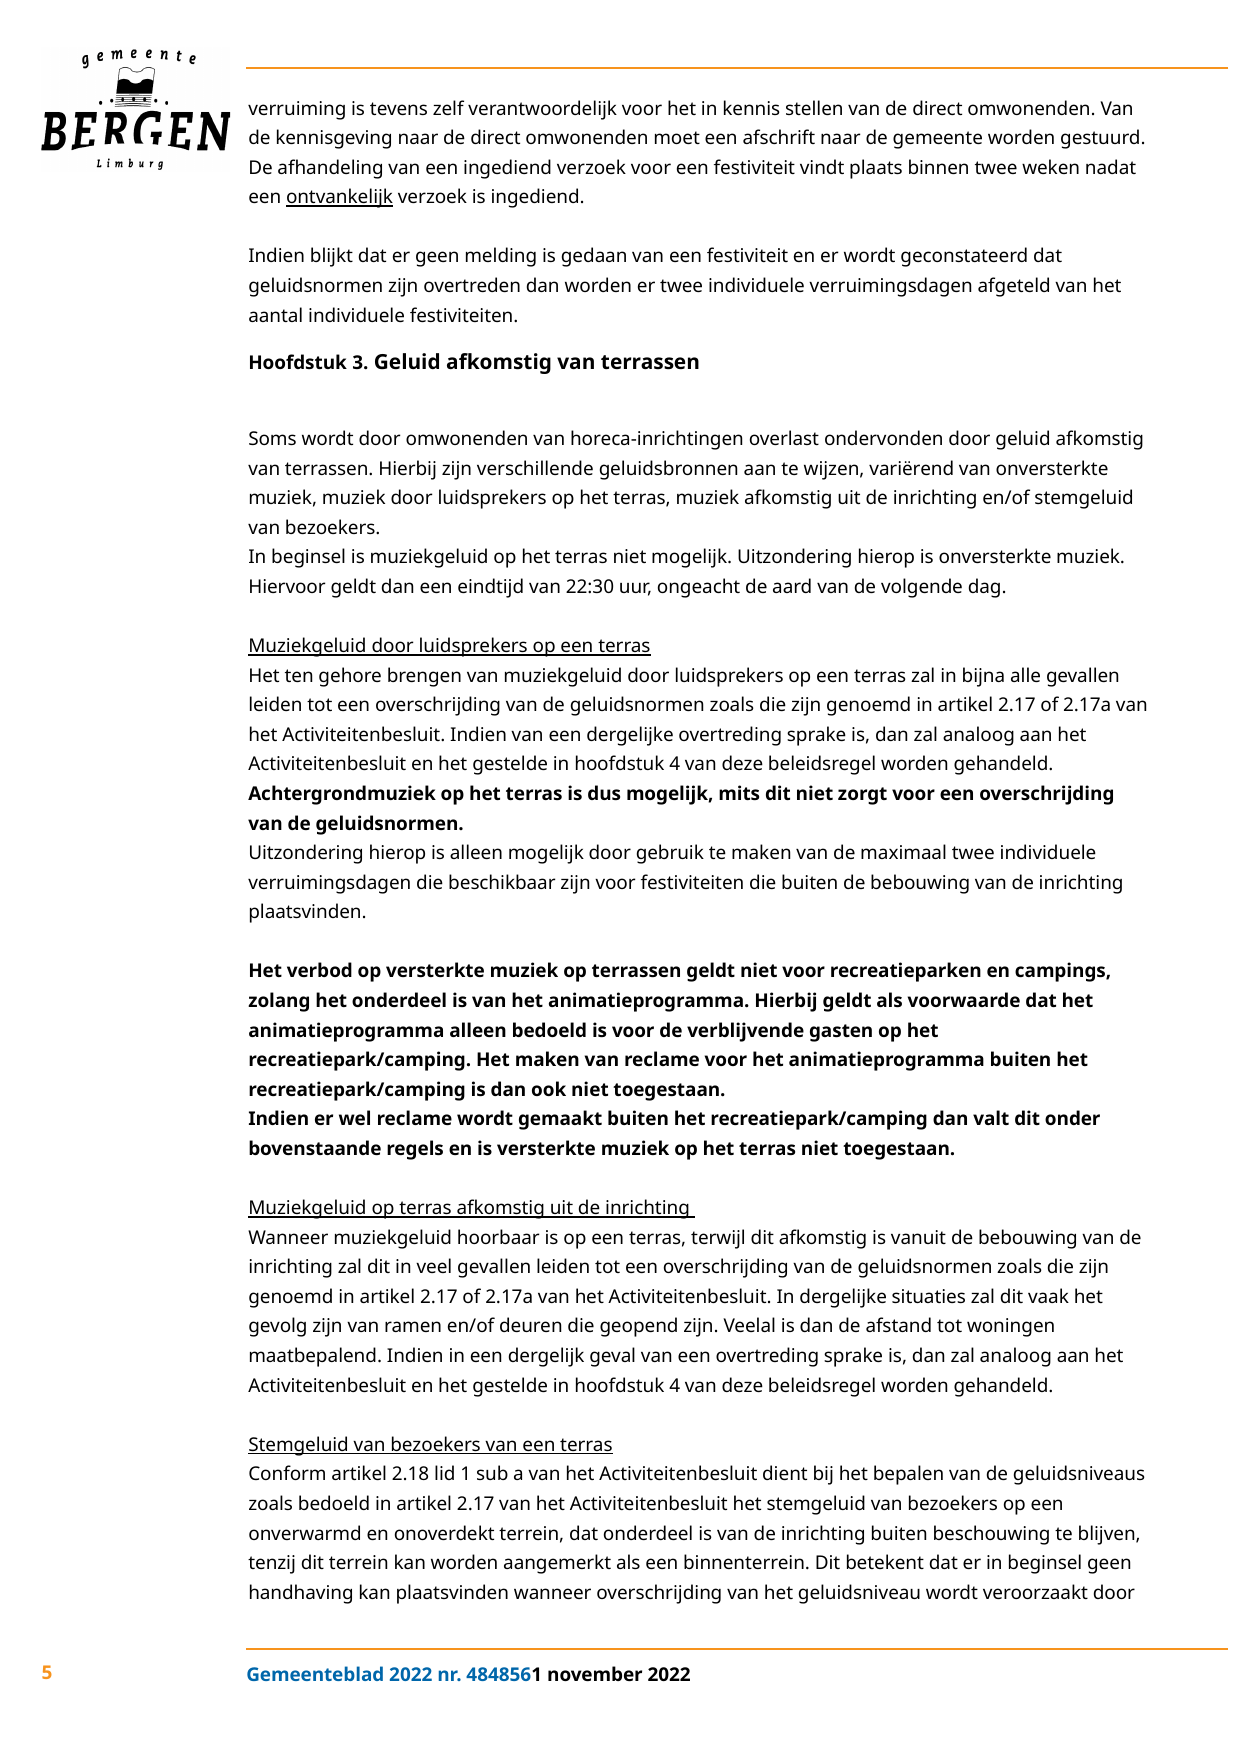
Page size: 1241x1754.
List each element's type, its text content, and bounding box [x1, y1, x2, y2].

text Soms wordt door omwonenden van horeca-inrichtingen overlast ondervonden door geluid afkomstig van terrassen. Hierbij zijn verschillende geluidsbronnen aan te wijzen, variërend van onversterkte muziek, muziek door luidsprekers op het terras, muziek afkomstig uit de inrichting en/of stemgeluid van bezoekers. [248, 425, 1152, 540]
picture [41, 47, 231, 172]
text Indien er wel reclame wordt gemaakt buiten het recreatiepark/camping dan valt dit onder bovenstaande regels en is versterkte muziek op het terras niet toegestaan. [248, 1106, 1152, 1161]
text Wanneer muziekgeluid hoorbaar is op een terras, terwijl dit afkomstig is vanuit de bebouwing van de inrichting zal dit in veel gevallen leiden tot een overschrijding van de geluidsnormen zoals die zijn genoemd in artikel 2.17 of 2.17a van het Activiteitenbesluit. In dergelijke situaties zal dit vaak het gevolg zijn van ramen en/of deuren die geopend zijn. Veelal is dan de afstand tot woningen maatbepalend. Indien in een dergelijk geval van een overtreding sprake is, dan zal analoog aan het Activiteitenbesluit en het gestelde in hoofdstuk 4 van deze beleidsregel worden gehandeld. [248, 1224, 1152, 1398]
text Uitzondering hierop is alleen mogelijk door gebruik te maken van de maximaal twee individuele verruimingsdagen die beschikbaar zijn voor festiviteiten die buiten de bebouwing van de inrichting plaatsvinden. [248, 839, 1152, 924]
text Muziekgeluid op terras afkomstig uit de inrichting [248, 1194, 1152, 1220]
text Hoofdstuk 3. Geluid afkomstig van terrassen [248, 347, 1152, 376]
text Het verbod op versterkte muziek op terrassen geldt niet voor recreatieparken en campings, zolang het onderdeel is van het animatieprogramma. Hierbij geldt als voorwaarde dat het animatieprogramma alleen bedoeld is voor de verblijvende gasten op het recreatiepark/camping. Het maken van reclame voor het animatieprogramma buiten het recreatiepark/camping is dan ook niet toegestaan. [248, 958, 1152, 1102]
text Stemgeluid van bezoekers van een terras [248, 1431, 1152, 1457]
text Conform artikel 2.18 lid 1 sub a van het Activiteitenbesluit dient bij het bepalen van de geluidsniveaus zoals bedoeld in artikel 2.17 van het Activiteitenbesluit het stemgeluid van bezoekers op een onverwarmd en onoverdekt terrein, dat onderdeel is van de inrichting buiten beschouwing te blijven, tenzij dit terrein kan worden aangemerkt als een binnenterrein. Dit betekent dat er in beginsel geen handhaving kan plaatsvinden wanneer overschrijding van het geluidsniveau wordt veroorzaakt door [248, 1461, 1152, 1605]
text In beginsel is muziekgeluid op het terras niet mogelijk. Uitzondering hierop is onversterkte muziek. Hiervoor geldt dan een eindtijd van 22:30 uur, ongeacht de aard van de volgende dag. [248, 543, 1152, 599]
text Muziekgeluid door luidsprekers op een terras [248, 632, 1152, 658]
text verruiming is tevens zelf verantwoordelijk voor het in kennis stellen van de direct omwonenden. Van de kennisgeving naar de direct omwonenden moet een afschrift naar de gemeente worden gestuurd. [248, 95, 1152, 150]
text Indien blijkt dat er geen melding is gedaan van een festiviteit en er wordt geconstateerd dat geluidsnormen zijn overtreden dan worden er twee individuele verruimingsdagen afgeteld van het aantal individuele festiviteiten. [248, 243, 1152, 328]
text De afhandeling van een ingediend verzoek voor een festiviteit vindt plaats binnen twee weken nadat een ontvankelijk verzoek is ingediend. [248, 154, 1152, 209]
text Het ten gehore brengen van muziekgeluid door luidsprekers op een terras zal in bijna alle gevallen leiden tot een overschrijding van de geluidsnormen zoals die zijn genoemd in artikel 2.17 of 2.17a van het Activiteitenbesluit. Indien van een dergelijke overtreding sprake is, dan zal analoog aan het Activiteitenbesluit en het gestelde in hoofdstuk 4 van deze beleidsregel worden gehandeld. Achtergrondmuziek op het terras is dus mogelijk, mits dit niet zorgt voor een overschrijding van de geluidsnormen. [248, 662, 1152, 836]
